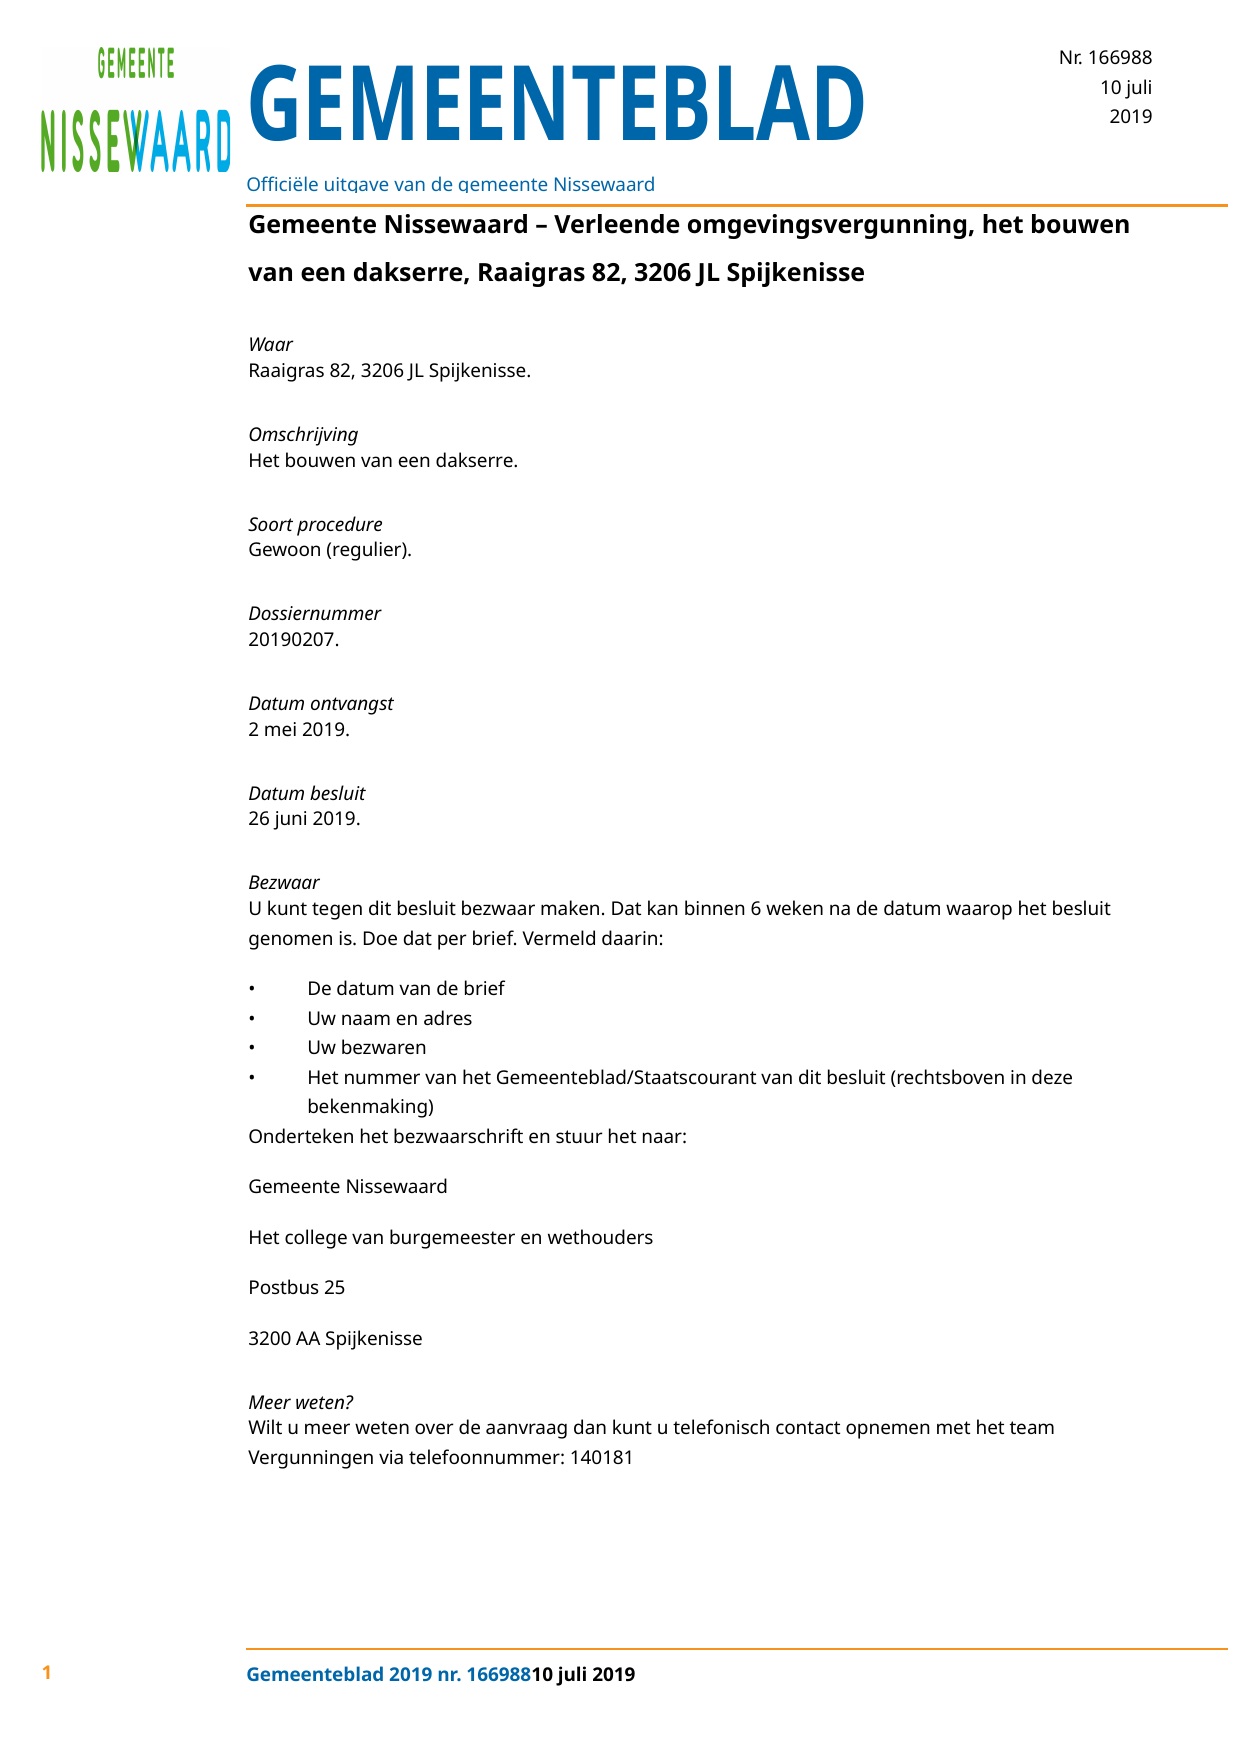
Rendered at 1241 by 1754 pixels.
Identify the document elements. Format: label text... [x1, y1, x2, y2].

list De datum van de brief [248, 975, 1152, 1001]
picture [41, 47, 231, 172]
picture [201, 122, 206, 138]
text Het bouwen van een dakserre. [248, 447, 1152, 473]
text Onderteken het bezwaarschrift en stuur het naar: [248, 1123, 1152, 1149]
text 20190207. [248, 626, 1152, 652]
text U kunt tegen dit besluit bezwaar maken. Dat kan binnen 6 weken na de datum waarop het besluit genomen is. Doe dat per brief. Vermeld daarin: [248, 895, 1152, 951]
picture [154, 157, 165, 172]
list Het nummer van het Gemeenteblad/Staatscourant van dit besluit (rechtsboven in deze bekenmaking) [248, 1064, 1152, 1119]
text Dossiernummer [248, 601, 1152, 626]
text 3200 AA Spijkenisse [248, 1325, 1152, 1351]
text Meer weten? [248, 1389, 1152, 1414]
text 26 juni 2019. [248, 806, 1152, 831]
text Raaigras 82, 3206 JL Spijkenisse. [248, 357, 1152, 383]
text Soort procedure [248, 511, 1152, 537]
text Gewoon (regulier). [248, 537, 1152, 562]
text Wilt u meer weten over de aanvraag dan kunt u telefonisch contact opnemen met het team Vergunningen via telefoonnummer: 140181 [248, 1414, 1152, 1470]
text Waar [248, 331, 1152, 357]
text Gemeente Nissewaard – Verleende omgevingsvergunning, het bouwen van een dakserre, Raaigras 82, 3206 JL Spijkenisse [248, 207, 1152, 288]
picture [200, 151, 206, 172]
picture [222, 122, 227, 160]
picture [176, 157, 187, 172]
text Omschrijving [248, 421, 1152, 447]
text Postbus 25 [248, 1274, 1152, 1300]
list Uw bezwaren [248, 1034, 1152, 1060]
text Het college van burgemeester en wethouders [248, 1224, 1152, 1250]
text Datum besluit [248, 780, 1152, 806]
text 2 mei 2019. [248, 716, 1152, 742]
text Gemeente Nissewaard [248, 1174, 1152, 1199]
text Bezwaar [248, 869, 1152, 895]
text Datum ontvangst [248, 690, 1152, 716]
list Uw naam en adres [248, 1005, 1152, 1031]
